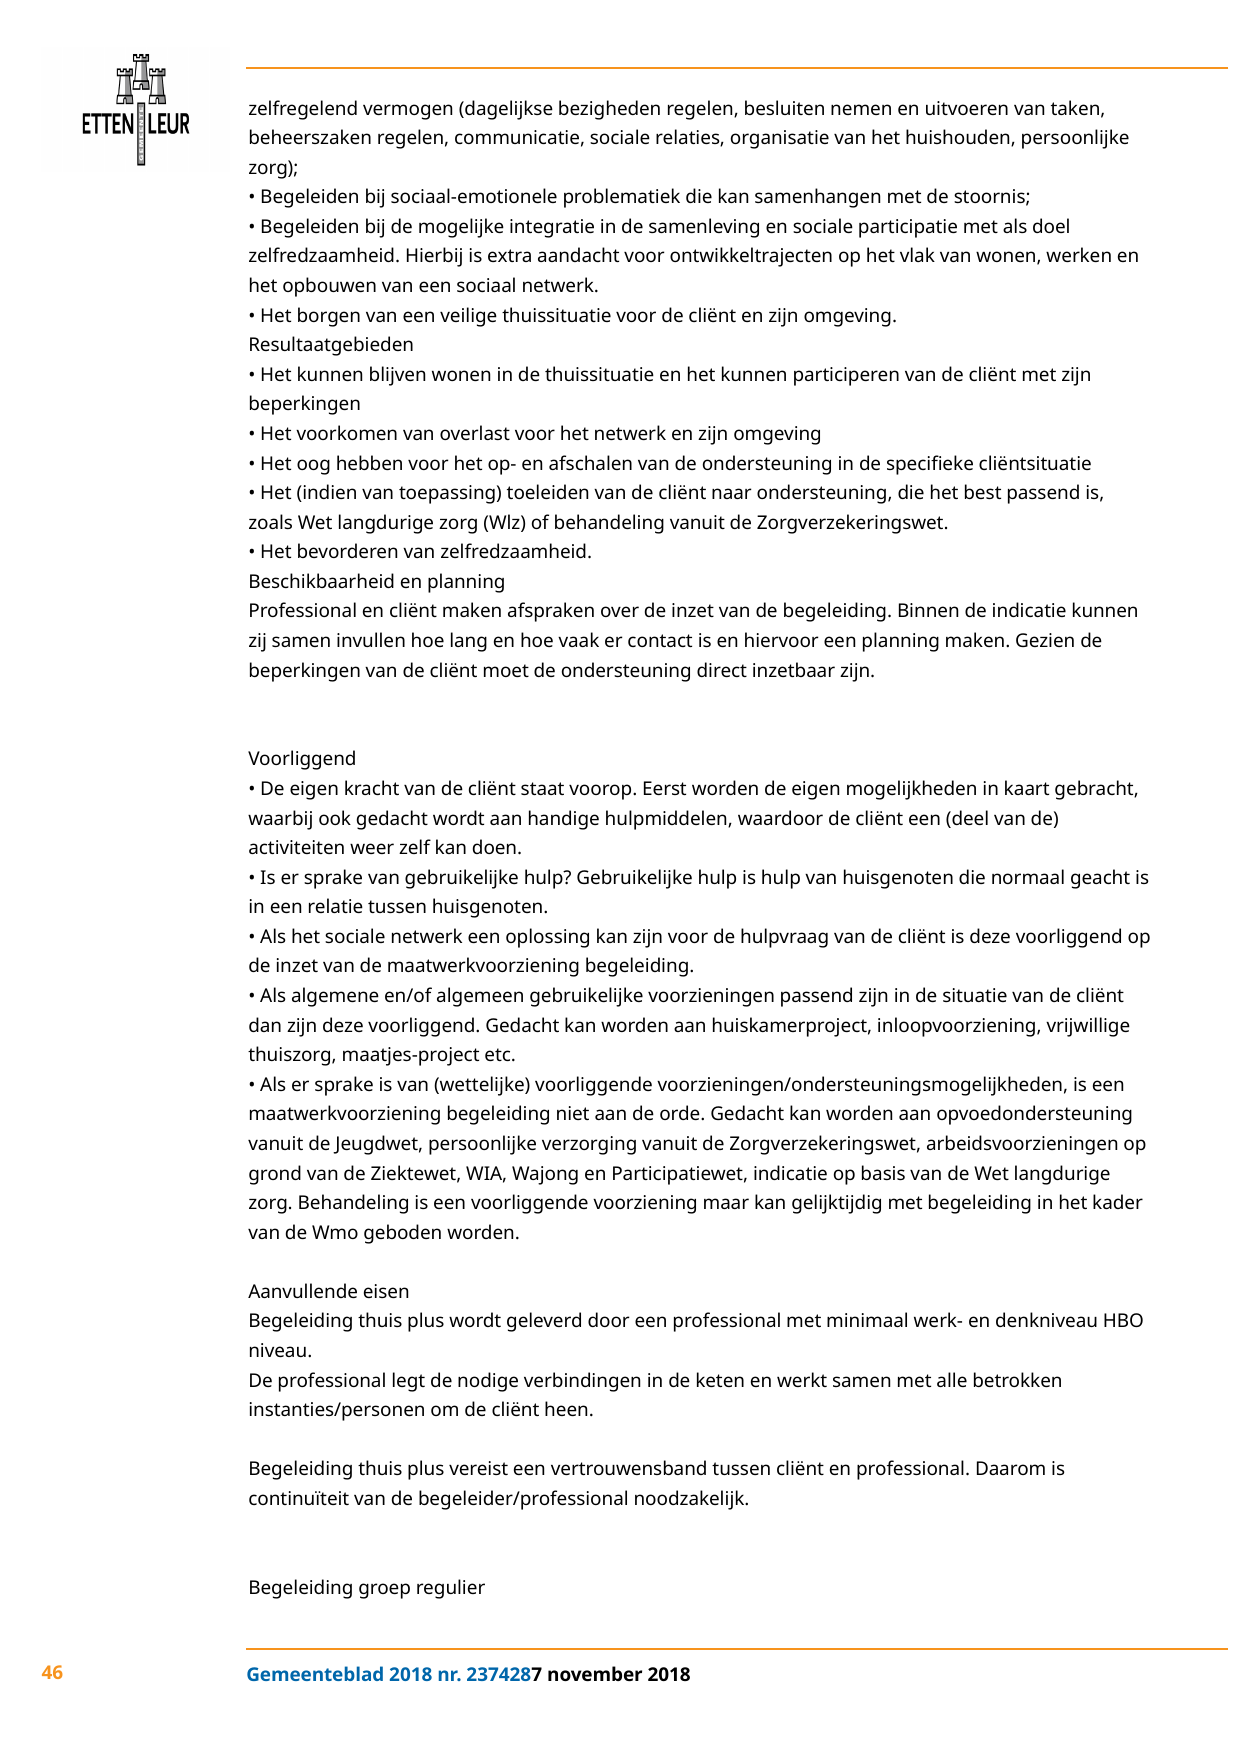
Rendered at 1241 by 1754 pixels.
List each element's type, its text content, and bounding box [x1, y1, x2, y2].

text Begeleiding thuis plus vereist een vertrouwensband tussen cliënt en professional. Daarom is continuïteit van de begeleider/professional noodzakelijk. [248, 1456, 1152, 1511]
text Voorliggend [248, 746, 1152, 771]
text Resultaatgebieden [248, 331, 1152, 357]
text Begeleiding thuis plus wordt geleverd door een professional met minimaal werk- en denkniveau HBO niveau. [248, 1308, 1152, 1363]
text Professional en cliënt maken afspraken over de inzet van de begeleiding. Binnen de indicatie kunnen zij samen invullen hoe lang en hoe vaak er contact is en hiervoor een planning maken. Gezien de beperkingen van de cliënt moet de ondersteuning direct inzetbaar zijn. [248, 598, 1152, 683]
text • Het oog hebben voor het op- en afschalen van de ondersteuning in de specifieke cliëntsituatie [248, 450, 1152, 476]
picture [41, 47, 231, 172]
text • Als er sprake is van (wettelijke) voorliggende voorzieningen/ondersteuningsmogelijkheden, is een maatwerkvoorziening begeleiding niet aan de orde. Gedacht kan worden aan opvoedondersteuning vanuit de Jeugdwet, persoonlijke verzorging vanuit de Zorgverzekeringswet, arbeidsvoorzieningen op grond van de Ziektewet, WIA, Wajong en Participatiewet, indicatie op basis van de Wet langdurige zorg. Behandeling is een voorliggende voorziening maar kan gelijktijdig met begeleiding in het kader van de Wmo geboden worden. [248, 1071, 1152, 1245]
text • Als het sociale netwerk een oplossing kan zijn voor de hulpvraag van de cliënt is deze voorliggend op de inzet van de maatwerkvoorziening begeleiding. [248, 923, 1152, 978]
text • Het voorkomen van overlast voor het netwerk en zijn omgeving [248, 420, 1152, 446]
text • Het borgen van een veilige thuissituatie voor de cliënt en zijn omgeving. [248, 302, 1152, 328]
text • Het bevorderen van zelfredzaamheid. [248, 538, 1152, 564]
text • Begeleiden bij sociaal-emotionele problematiek die kan samenhangen met de stoornis; [248, 183, 1152, 209]
text • Als algemene en/of algemeen gebruikelijke voorzieningen passend zijn in de situatie van de cliënt dan zijn deze voorliggend. Gedacht kan worden aan huiskamerproject, inloopvoorziening, vrijwillige thuiszorg, maatjes-project etc. [248, 982, 1152, 1067]
text • Begeleiden bij de mogelijke integratie in de samenleving en sociale participatie met als doel zelfredzaamheid. Hierbij is extra aandacht voor ontwikkeltrajecten op het vlak van wonen, werken en het opbouwen van een sociaal netwerk. [248, 213, 1152, 298]
text Aanvullende eisen [248, 1278, 1152, 1304]
text zelfregelend vermogen (dagelijkse bezigheden regelen, besluiten nemen en uitvoeren van taken, beheerszaken regelen, communicatie, sociale relaties, organisatie van het huishouden, persoonlijke zorg); [248, 95, 1152, 180]
text • Het kunnen blijven wonen in de thuissituatie en het kunnen participeren van de cliënt met zijn beperkingen [248, 361, 1152, 416]
text • Is er sprake van gebruikelijke hulp? Gebruikelijke hulp is hulp van huisgenoten die normaal geacht is in een relatie tussen huisgenoten. [248, 864, 1152, 919]
text • Het (indien van toepassing) toeleiden van de cliënt naar ondersteuning, die het best passend is, zoals Wet langdurige zorg (Wlz) of behandeling vanuit de Zorgverzekeringswet. [248, 479, 1152, 535]
text Begeleiding groep regulier [248, 1574, 1152, 1600]
text • De eigen kracht van de cliënt staat voorop. Eerst worden de eigen mogelijkheden in kaart gebracht, waarbij ook gedacht wordt aan handige hulpmiddelen, waardoor de cliënt een (deel van de) activiteiten weer zelf kan doen. [248, 775, 1152, 860]
text Beschikbaarheid en planning [248, 568, 1152, 594]
text De professional legt de nodige verbindingen in de keten en werkt samen met alle betrokken instanties/personen om de cliënt heen. [248, 1367, 1152, 1422]
